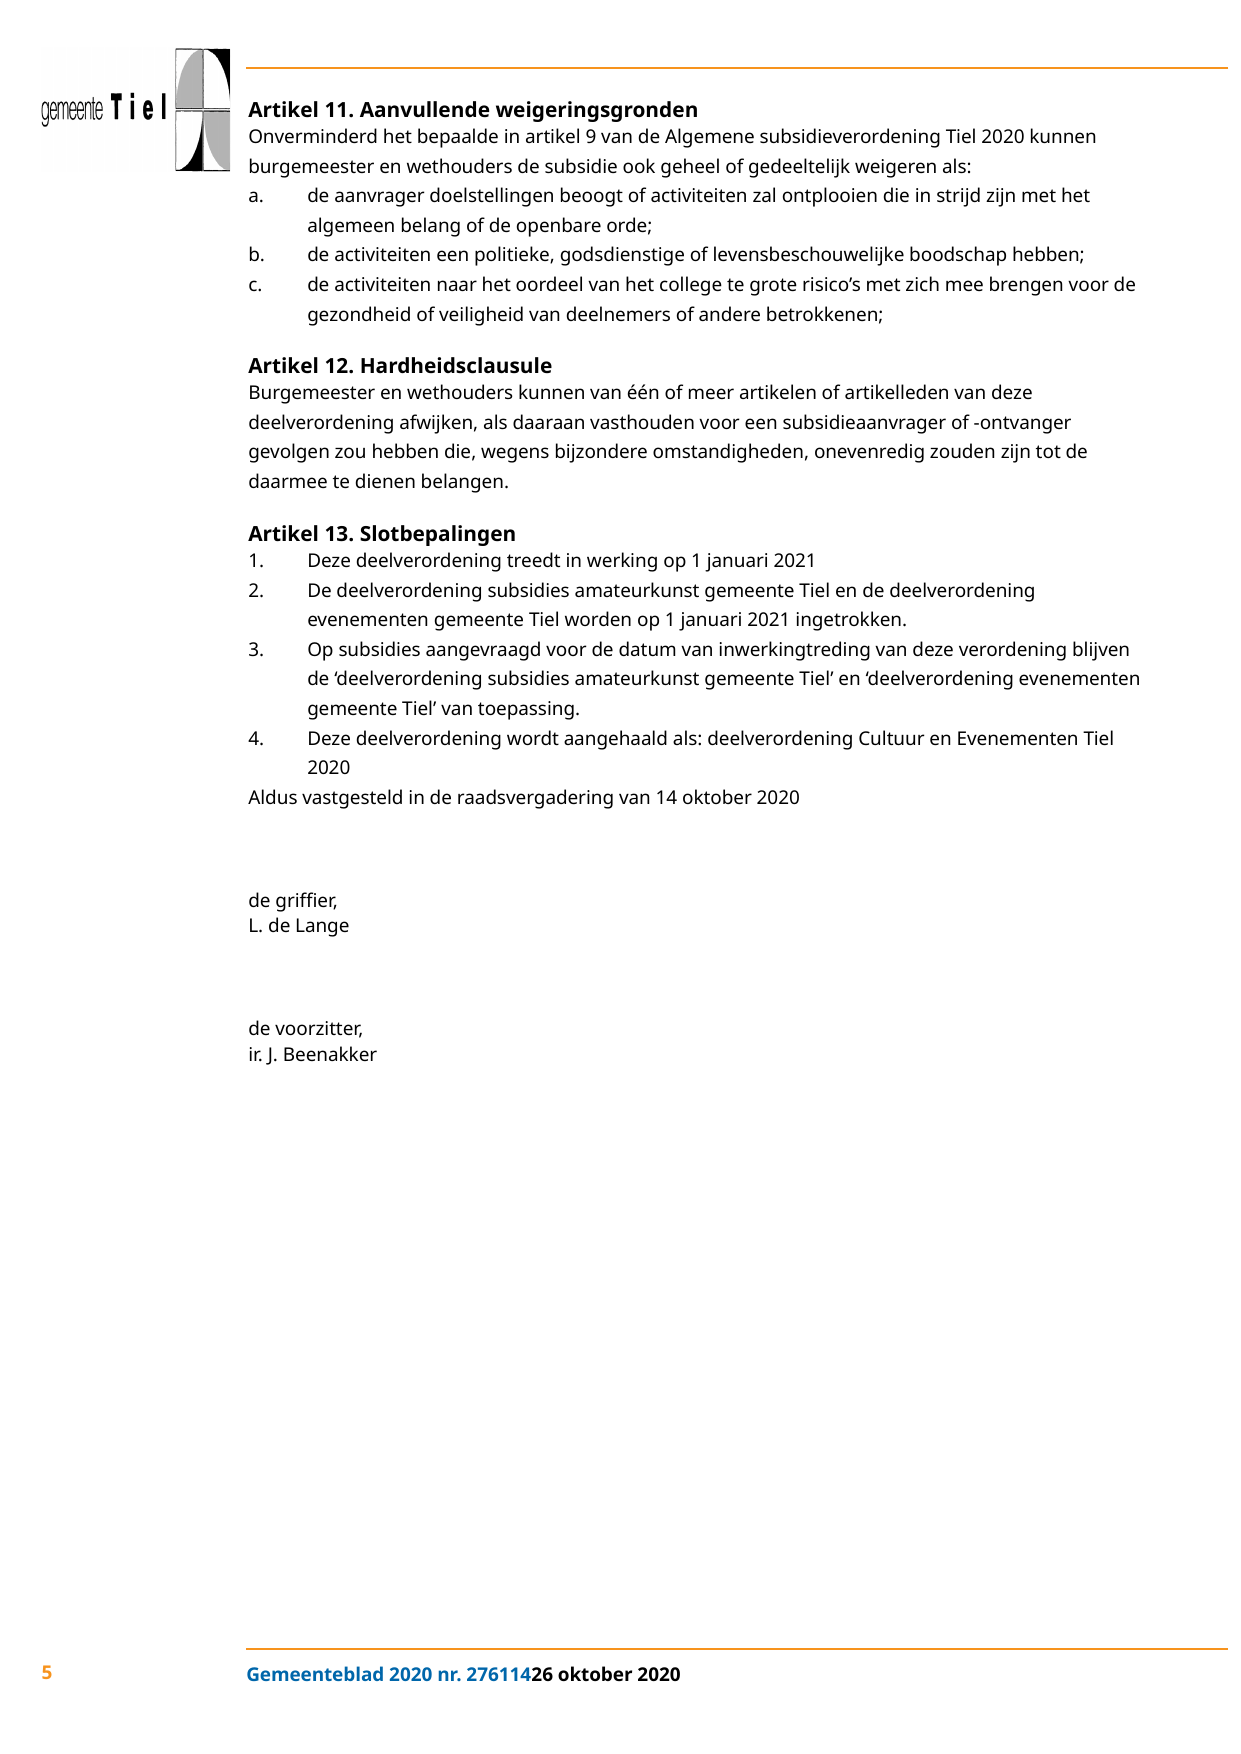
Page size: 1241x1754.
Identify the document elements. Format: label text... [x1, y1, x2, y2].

list de activiteiten een politieke, godsdienstige of levensbeschouwelijke boodschap hebben; [248, 242, 1152, 267]
text Burgemeester en wethouders kunnen van één of meer artikelen of artikelleden van deze deelverordening afwijken, als daaraan vasthouden voor een subsidieaanvrager of -ontvanger gevolgen zou hebben die, wegens bijzondere omstandigheden, onevenredig zouden zijn tot de daarmee te dienen belangen. [248, 379, 1152, 494]
text de griffier, [248, 887, 1152, 912]
text Artikel 12. Hardheidsclausule [248, 351, 1152, 379]
text Artikel 11. Aanvullende weigeringsgronden [248, 95, 1152, 123]
text L. de Lange [248, 912, 1152, 938]
text ir. J. Beenakker [248, 1041, 1152, 1067]
text Artikel 13. Slotbepalingen [248, 519, 1152, 547]
list Deze deelverordening treedt in werking op 1 januari 2021 [248, 547, 1152, 573]
list De deelverordening subsidies amateurkunst gemeente Tiel en de deelverordening evenementen gemeente Tiel worden op 1 januari 2021 ingetrokken. [248, 577, 1152, 632]
list de activiteiten naar het oordeel van het college te grote risico’s met zich mee brengen voor de gezondheid of veiligheid van deelnemers of andere betrokkenen; [248, 271, 1152, 326]
text de voorzitter, [248, 1015, 1152, 1041]
text Onverminderd het bepaalde in artikel 9 van de Algemene subsidieverordening Tiel 2020 kunnen burgemeester en wethouders de subsidie ook geheel of gedeeltelijk weigeren als: [248, 123, 1152, 178]
text Aldus vastgesteld in de raadsvergadering van 14 oktober 2020 [248, 784, 1152, 809]
list Op subsidies aangevraagd voor de datum van inwerkingtreding van deze verordening blijven de ‘deelverordening subsidies amateurkunst gemeente Tiel’ en ‘deelverordening evenementen gemeente Tiel’ van toepassing. [248, 636, 1152, 721]
list Deze deelverordening wordt aangehaald als: deelverordening Cultuur en Evenementen Tiel 2020 [248, 725, 1152, 780]
list de aanvrager doelstellingen beoogt of activiteiten zal ontplooien die in strijd zijn met het algemeen belang of de openbare orde; [248, 182, 1152, 238]
picture [41, 47, 231, 172]
